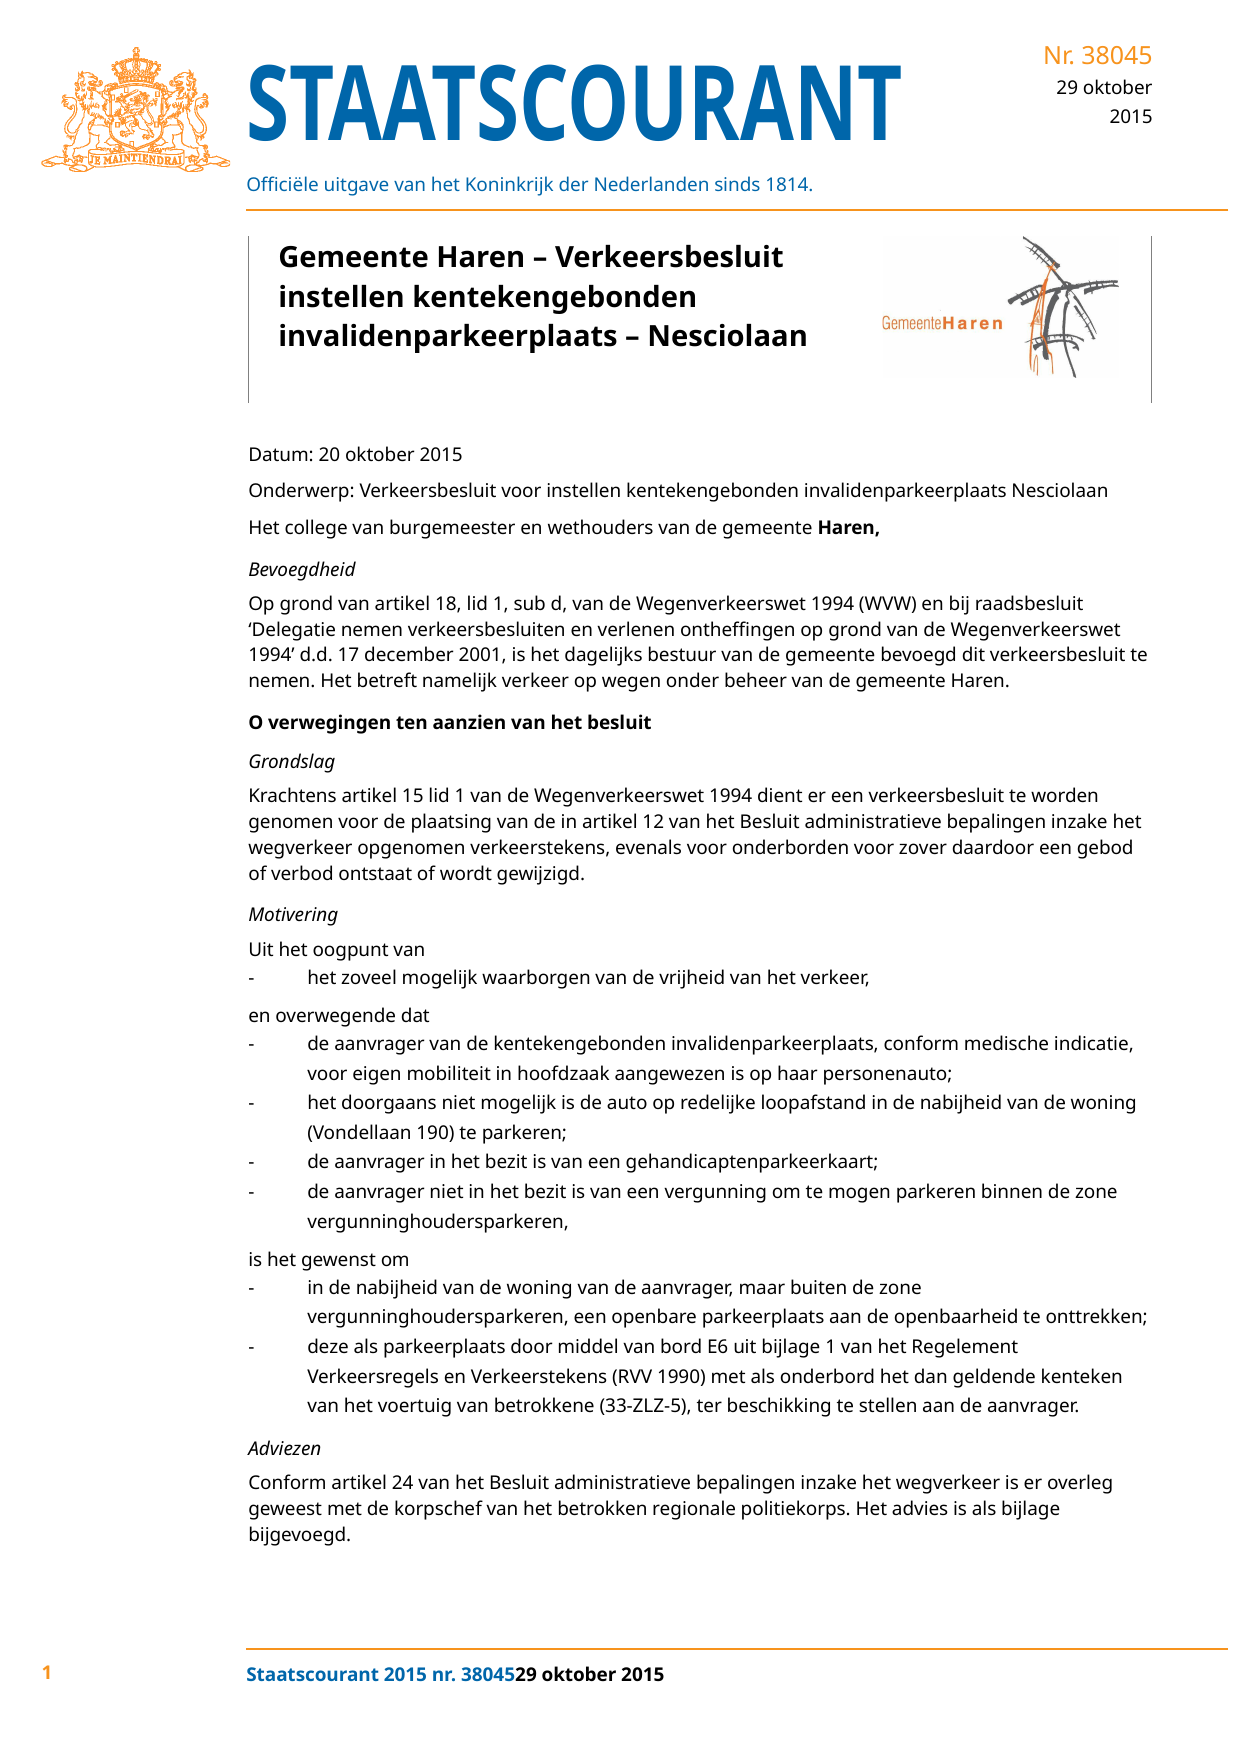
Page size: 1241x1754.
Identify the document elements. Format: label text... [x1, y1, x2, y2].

list de aanvrager van de kentekengebonden invalidenparkeerplaats, conform medische indicatie, voor eigen mobiliteit in hoofdzaak aangewezen is op haar personenauto; [248, 1030, 1152, 1086]
text en overwegende dat [248, 1002, 1152, 1028]
list deze als parkeerplaats door middel van bord E6 uit bijlage 1 van het Regelement Verkeersregels en Verkeerstekens (RVV 1990) met als onderbord het dan geldende kenteken van het voertuig van betrokkene (33-ZLZ-5), ter beschikking te stellen aan de aanvrager. [248, 1333, 1152, 1418]
text Het college van burgemeester en wethouders van de gemeente Haren, [248, 514, 1152, 540]
text Uit het oogpunt van [248, 936, 1152, 961]
text Motivering [248, 902, 1152, 927]
text Bevoegdheid [248, 556, 1152, 582]
text Conform artikel 24 van het Besluit administratieve bepalingen inzake het wegverkeer is er overleg geweest met de korpschef van het betrokken regionale politiekorps. Het advies is als bijlage bijgevoegd. [248, 1469, 1152, 1547]
table_header Gemeente Haren – Verkeersbesluit instellen kentekengebonden invalidenparkeerplaats – Nesciolaan [249, 236, 850, 403]
list in de nabijheid van de woning van de aanvrager, maar buiten de zone vergunninghoudersparkeren, een openbare parkeerplaats aan de openbaarheid te onttrekken; [248, 1274, 1152, 1329]
text Onderwerp: Verkeersbesluit voor instellen kentekengebonden invalidenparkeerplaats Nesciolaan [248, 478, 1152, 503]
table_header [1119, 236, 1151, 377]
text Datum: 20 oktober 2015 [248, 441, 1152, 467]
list het zoveel mogelijk waarborgen van de vrijheid van het verkeer, [248, 964, 1152, 990]
text Krachtens artikel 15 lid 1 van de Wegenverkeerswet 1994 dient er een verkeersbesluit te worden genomen voor de plaatsing van de in artikel 12 van het Besluit administratieve bepalingen inzake het wegverkeer opgenomen verkeerstekens, evenals voor onderborden voor zover daardoor een gebod of verbod ontstaat of wordt gewijzigd. [248, 783, 1152, 886]
table_header [850, 236, 882, 377]
text Grondslag [248, 748, 1152, 774]
table_header [850, 378, 1151, 403]
text is het gewenst om [248, 1246, 1152, 1271]
list de aanvrager niet in het bezit is van een vergunning om te mogen parkeren binnen de zone vergunninghoudersparkeren, [248, 1178, 1152, 1233]
text O verwegingen ten aanzien van het besluit [248, 709, 1152, 735]
list de aanvrager in het bezit is van een gehandicaptenparkeerkaart; [248, 1149, 1152, 1174]
text Op grond van artikel 18, lid 1, sub d, van de Wegenverkeerswet 1994 (WVW) en bij raadsbesluit ‘Delegatie nemen verkeersbesluiten en verlenen ontheffingen op grond van de Wegenverkeerswet 1994’ d.d. 17 december 2001, is het dagelijks bestuur van de gemeente bevoegd dit verkeersbesluit te nemen. Het betreft namelijk verkeer op wegen onder beheer van de gemeente Haren. [248, 590, 1152, 693]
list het doorgaans niet mogelijk is de auto op redelijke loopafstand in de nabijheid van de woning (Vondellaan 190) te parkeren; [248, 1089, 1152, 1145]
text Adviezen [248, 1436, 1152, 1461]
picture [882, 236, 1119, 378]
picture [41, 47, 231, 172]
